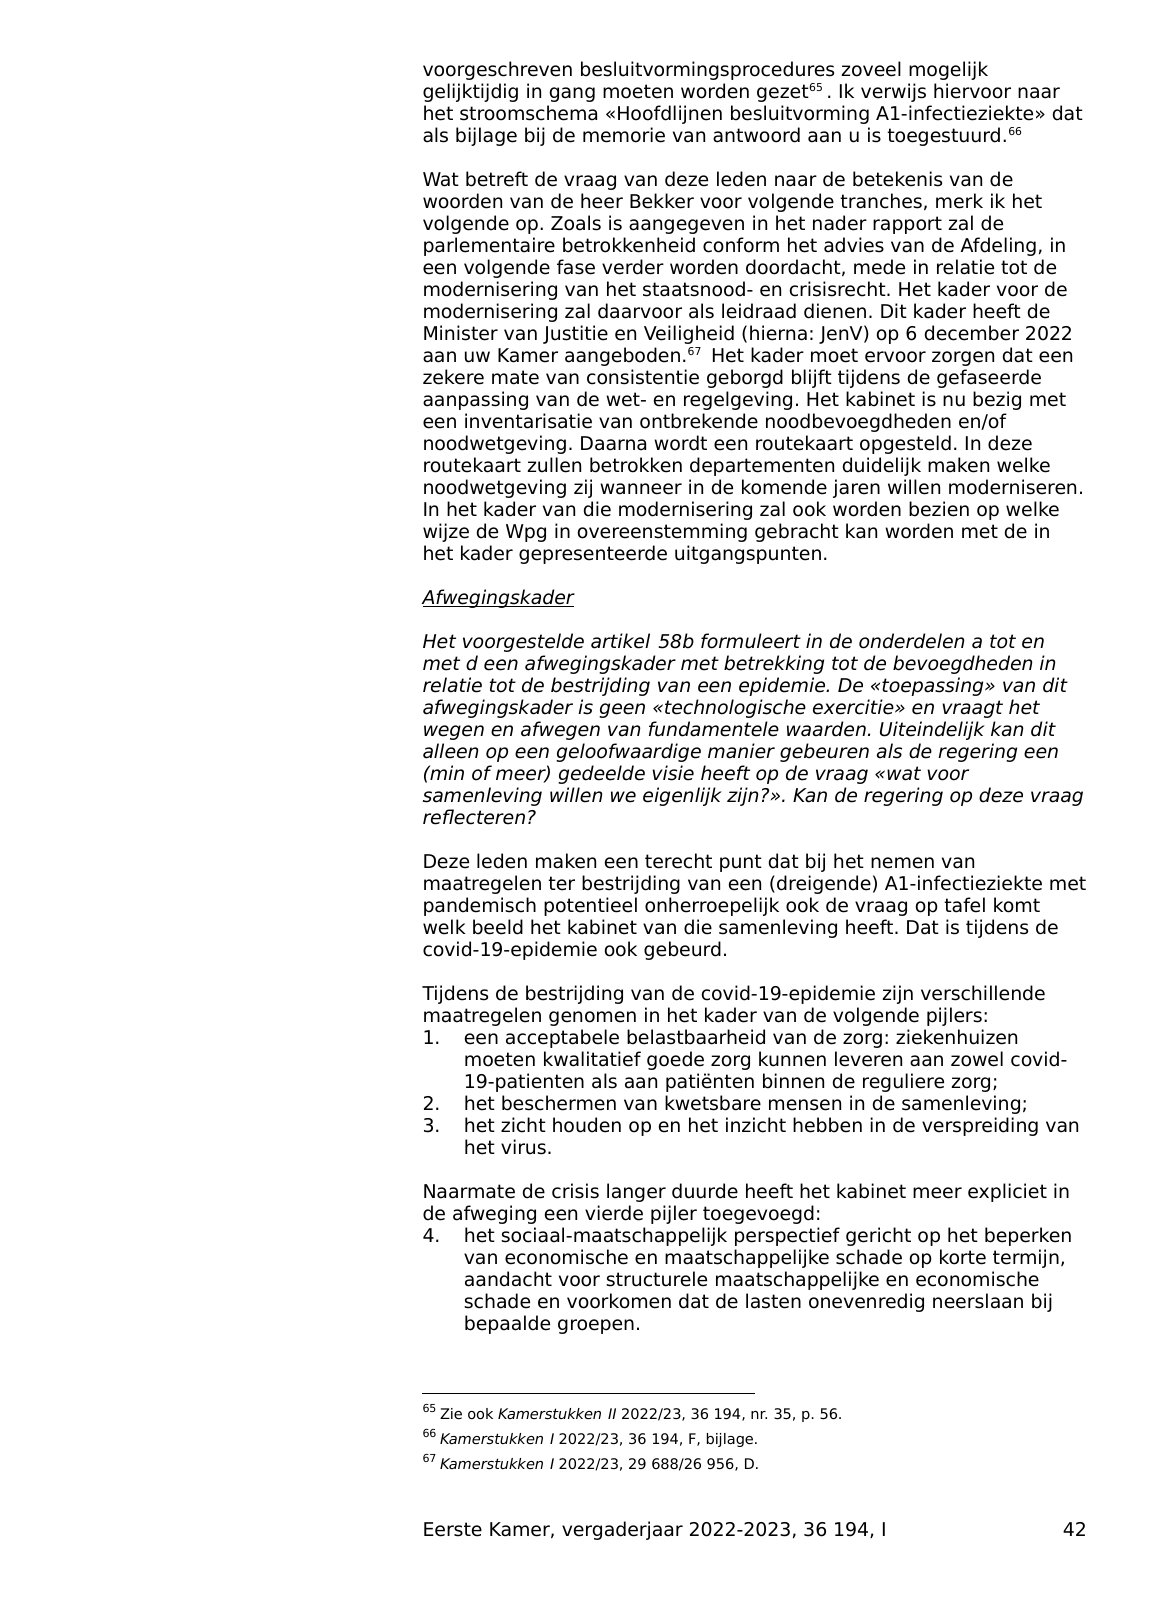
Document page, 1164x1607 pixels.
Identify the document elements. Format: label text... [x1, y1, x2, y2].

text Tijdens de bestrijding van de covid-19-epidemie zijn verschillende maatregelen genomen in het kader van de volgende pijlers: [422, 983, 1087, 1027]
text voorgeschreven besluitvormingsprocedures zoveel mogelijk gelijktijdig in gang moeten worden gezet. Ik verwijs hiervoor naar het stroomschema «Hoofdlijnen besluitvorming A1-infectieziekte» dat als bijlage bij de memorie van antwoord aan u is toegestuurd. [422, 59, 1087, 147]
text Het voorgestelde artikel 58b formuleert in de onderdelen a tot en met d een afwegingskader met betrekking tot de bevoegdheden in relatie tot de bestrijding van een epidemie. De «toepassing» van dit afwegingskader is geen «technologische exercitie» en vraagt het wegen en afwegen van fundamentele waarden. Uiteindelijk kan dit alleen op een geloofwaardige manier gebeuren als de regering een (min of meer) gedeelde visie heeft op de vraag «wat voor samenleving willen we eigenlijk zijn?». Kan de regering op deze vraag reflecteren? [422, 631, 1087, 829]
text 3. het zicht houden op en het inzicht hebben in de verspreiding van het virus. [422, 1115, 1087, 1159]
subtitle Afwegingskader [422, 587, 1087, 609]
text Kamerstukken I 2022/23, 36 194, F, bijlage. [422, 1427, 1087, 1449]
text Wat betreft de vraag van deze leden naar de betekenis van de woorden van de heer Bekker voor volgende tranches, merk ik het volgende op. Zoals is aangegeven in het nader rapport zal de parlementaire betrokkenheid conform het advies van de Afdeling, in een volgende fase verder worden doordacht, mede in relatie tot de modernisering van het staatsnood- en crisisrecht. Het kader voor de modernisering zal daarvoor als leidraad dienen. Dit kader heeft de Minister van Justitie en Veiligheid (hierna: JenV) op 6 december 2022 aan uw Kamer aangeboden. Het kader moet ervoor zorgen dat een zekere mate van consistentie geborgd blijft tijdens de gefaseerde aanpassing van de wet- en regelgeving. Het kabinet is nu bezig met een inventarisatie van ontbrekende noodbevoegdheden en/of noodwetgeving. Daarna wordt een routekaart opgesteld. In deze routekaart zullen betrokken departementen duidelijk maken welke noodwetgeving zij wanneer in de komende jaren willen moderniseren. In het kader van die modernisering zal ook worden bezien op welke wijze de Wpg in overeenstemming gebracht kan worden met de in het kader gepresenteerde uitgangspunten. [422, 169, 1087, 565]
text Naarmate de crisis langer duurde heeft het kabinet meer expliciet in de afweging een vierde pijler toegevoegd: [422, 1181, 1087, 1225]
text Kamerstukken I 2022/23, 29 688/26 956, D. [422, 1452, 1087, 1474]
text Zie ook Kamerstukken II 2022/23, 36 194, nr. 35, p. 56. [422, 1402, 1087, 1424]
text 2. het beschermen van kwetsbare mensen in de samenleving; [422, 1093, 1087, 1115]
text 1. een acceptabele belastbaarheid van de zorg: ziekenhuizen moeten kwalitatief goede zorg kunnen leveren aan zowel covid-19-patienten als aan patiënten binnen de reguliere zorg; [422, 1027, 1087, 1093]
text Deze leden maken een terecht punt dat bij het nemen van maatregelen ter bestrijding van een (dreigende) A1-infectieziekte met pandemisch potentieel onherroepelijk ook de vraag op tafel komt welk beeld het kabinet van die samenleving heeft. Dat is tijdens de covid-19-epidemie ook gebeurd. [422, 851, 1087, 961]
text 4. het sociaal-maatschappelijk perspectief gericht op het beperken van economische en maatschappelijke schade op korte termijn, aandacht voor structurele maatschappelijke en economische schade en voorkomen dat de lasten onevenredig neerslaan bij bepaalde groepen. [422, 1225, 1087, 1335]
